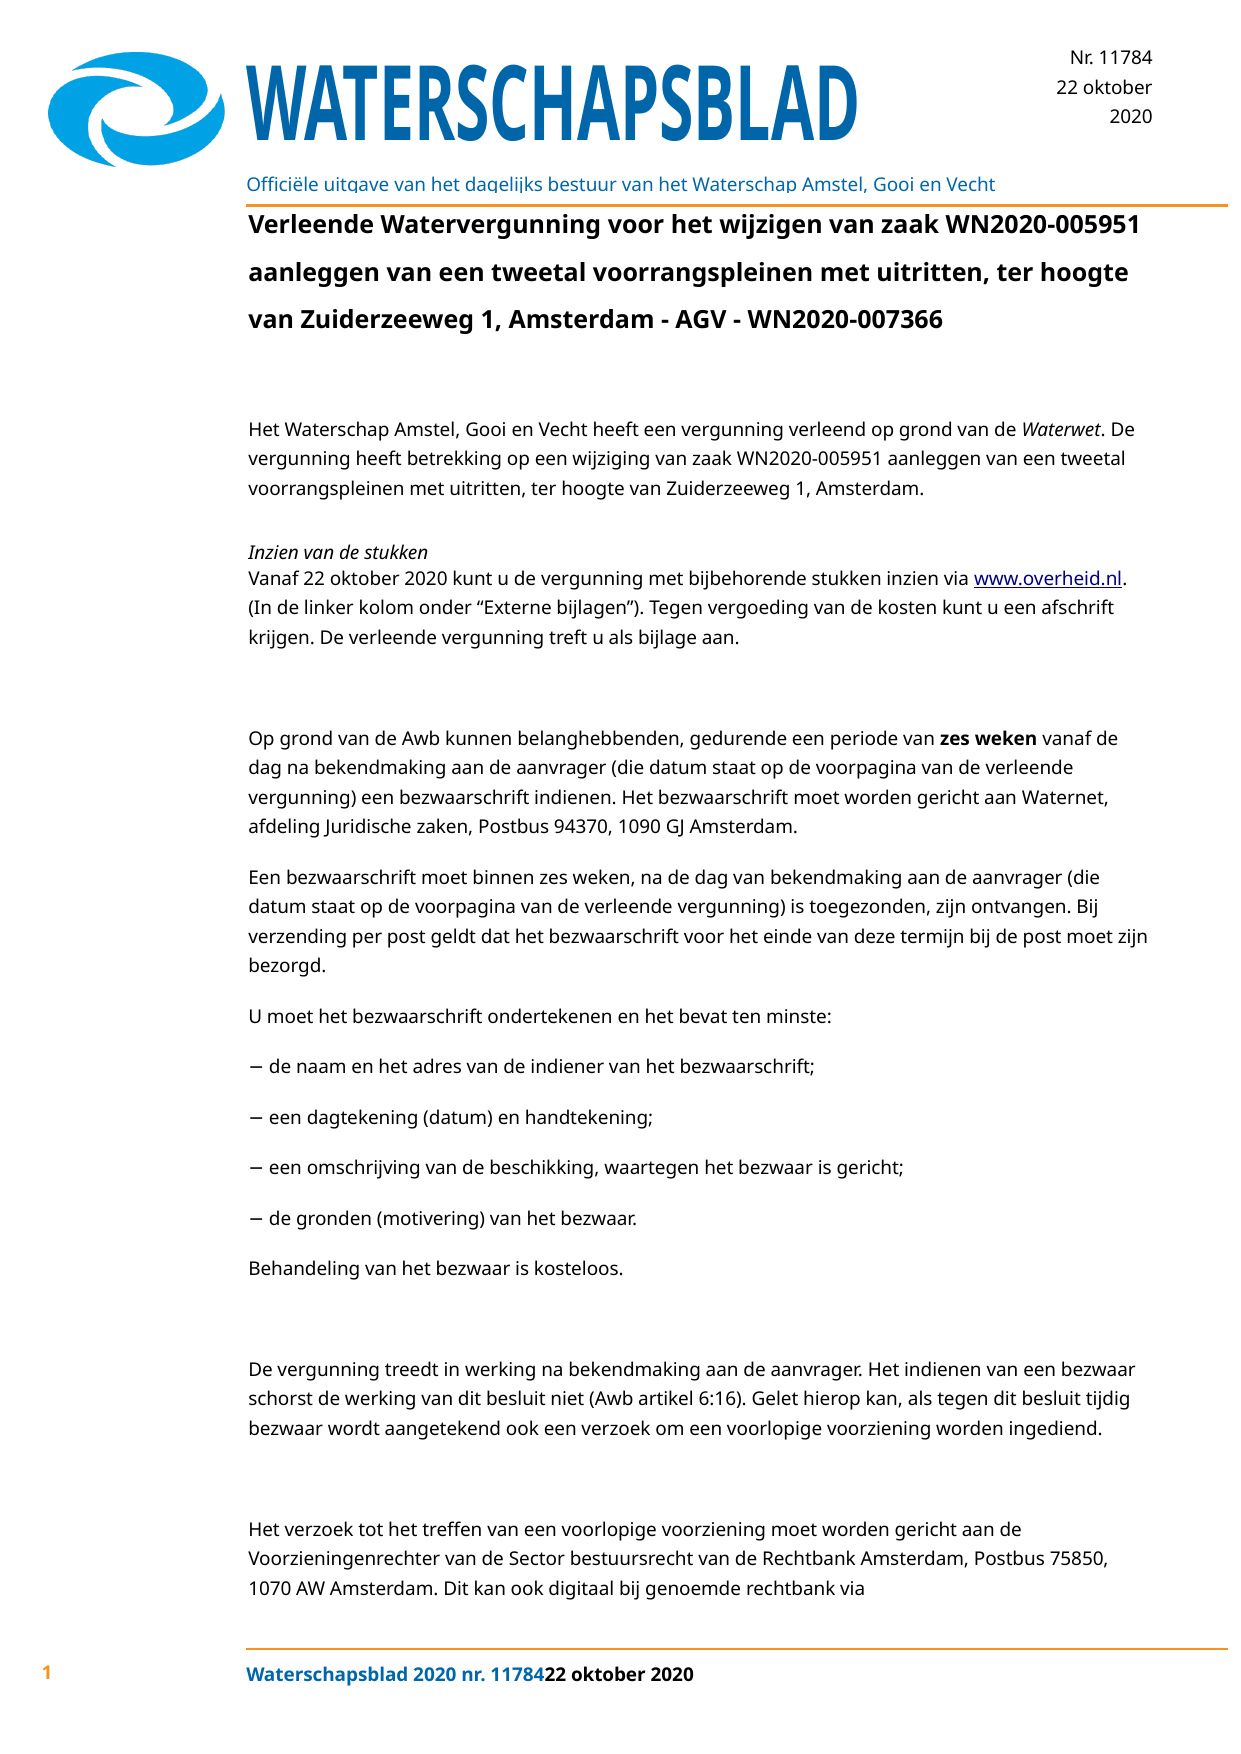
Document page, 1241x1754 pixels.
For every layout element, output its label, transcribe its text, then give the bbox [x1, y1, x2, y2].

text Behandeling van het bezwaar is kosteloos. [248, 1255, 1152, 1281]
text − een omschrijving van de beschikking, waartegen het bezwaar is gericht; [248, 1154, 1152, 1180]
text Verleende Watervergunning voor het wijzigen van zaak WN2020-005951 aanleggen van een tweetal voorrangspleinen met uitritten, ter hoogte van Zuiderzeeweg 1, Amsterdam - AGV - WN2020-007366 [248, 207, 1152, 336]
text Vanaf 22 oktober 2020 kunt u de vergunning met bijbehorende stukken inzien via www.overheid.nl. (In de linker kolom onder “Externe bijlagen”). Tegen vergoeding van de kosten kunt u een afschrift krijgen. De verleende vergunning treft u als bijlage aan. [248, 565, 1152, 650]
text − de naam en het adres van de indiener van het bezwaarschrift; [248, 1053, 1152, 1079]
text De vergunning treedt in werking na bekendmaking aan de aanvrager. Het indienen van een bezwaar schorst de werking van dit besluit niet (Awb artikel 6:16). Gelet hierop kan, als tegen dit besluit tijdig bezwaar wordt aangetekend ook een verzoek om een voorlopige voorziening worden ingediend. [248, 1356, 1152, 1441]
text − een dagtekening (datum) en handtekening; [248, 1104, 1152, 1130]
text Op grond van de Awb kunnen belanghebbenden, gedurende een periode van zes weken vanaf de dag na bekendmaking aan de aanvrager (die datum staat op de voorpagina van de verleende vergunning) een bezwaarschrift indienen. Het bezwaarschrift moet worden gericht aan Waternet, afdeling Juridische zaken, Postbus 94370, 1090 GJ Amsterdam. [248, 725, 1152, 839]
text Inzien van de stukken [248, 539, 1152, 565]
text U moet het bezwaarschrift ondertekenen en het bevat ten minste: [248, 1003, 1152, 1029]
text Het Waterschap Amstel, Gooi en Vecht heeft een vergunning verleend op grond van de Waterwet. De vergunning heeft betrekking op een wijziging van zaak WN2020-005951 aanleggen van een tweetal voorrangspleinen met uitritten, ter hoogte van Zuiderzeeweg 1, Amsterdam. [248, 416, 1152, 501]
picture [41, 47, 231, 172]
text Het verzoek tot het treffen van een voorlopige voorziening moet worden gericht aan de Voorzieningenrechter van de Sector bestuursrecht van de Rechtbank Amsterdam, Postbus 75850, 1070 AW Amsterdam. Dit kan ook digitaal bij genoemde rechtbank via [248, 1516, 1152, 1601]
text Een bezwaarschrift moet binnen zes weken, na de dag van bekendmaking aan de aanvrager (die datum staat op de voorpagina van de verleende vergunning) is toegezonden, zijn ontvangen. Bij verzending per post geldt dat het bezwaarschrift voor het einde van deze termijn bij de post moet zijn bezorgd. [248, 864, 1152, 978]
text − de gronden (motivering) van het bezwaar. [248, 1205, 1152, 1231]
